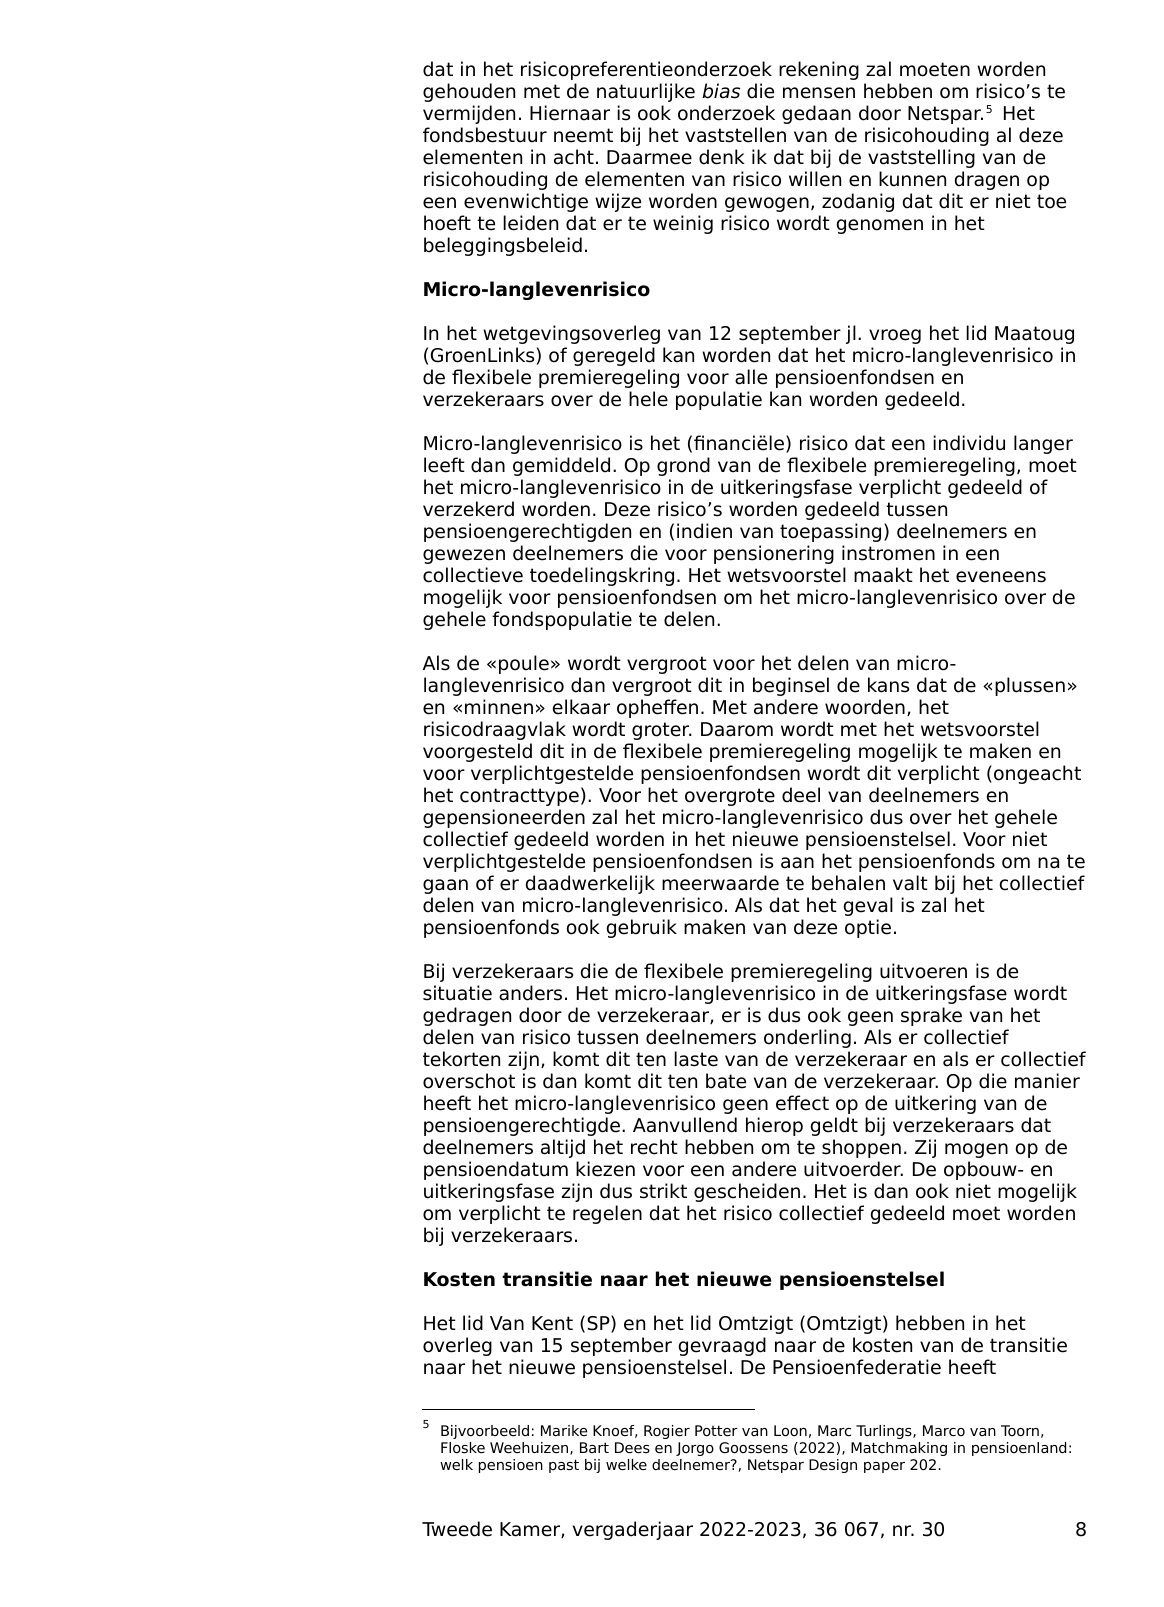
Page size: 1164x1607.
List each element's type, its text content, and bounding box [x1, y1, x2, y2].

text Micro-langlevenrisico is het (financiële) risico dat een individu langer leeft dan gemiddeld. Op grond van de flexibele premieregeling, moet het micro-langlevenrisico in de uitkeringsfase verplicht gedeeld of verzekerd worden. Deze risico’s worden gedeeld tussen pensioengerechtigden en (indien van toepassing) deelnemers en gewezen deelnemers die voor pensionering instromen in een collectieve toedelingskring. Het wetsvoorstel maakt het eveneens mogelijk voor pensioenfondsen om het micro-langlevenrisico over de gehele fondspopulatie te delen. [422, 433, 1087, 631]
text Bij verzekeraars die de flexibele premieregeling uitvoeren is de situatie anders. Het micro-langlevenrisico in de uitkeringsfase wordt gedragen door de verzekeraar, er is dus ook geen sprake van het delen van risico tussen deelnemers onderling. Als er collectief tekorten zijn, komt dit ten laste van de verzekeraar en als er collectief overschot is dan komt dit ten bate van de verzekeraar. Op die manier heeft het micro-langlevenrisico geen effect op de uitkering van de pensioengerechtigde. Aanvullend hierop geldt bij verzekeraars dat deelnemers altijd het recht hebben om te shoppen. Zij mogen op de pensioendatum kiezen voor een andere uitvoerder. De opbouw- en uitkeringsfase zijn dus strikt gescheiden. Het is dan ook niet mogelijk om verplicht te regelen dat het risico collectief gedeeld moet worden bij verzekeraars. [422, 961, 1087, 1247]
text In het wetgevingsoverleg van 12 september jl. vroeg het lid Maatoug (GroenLinks) of geregeld kan worden dat het micro-langlevenrisico in de flexibele premieregeling voor alle pensioenfondsen en verzekeraars over de hele populatie kan worden gedeeld. [422, 323, 1087, 411]
subtitle Kosten transitie naar het nieuwe pensioenstelsel [422, 1269, 1087, 1291]
text Het lid Van Kent (SP) en het lid Omtzigt (Omtzigt) hebben in het overleg van 15 september gevraagd naar de kosten van de transitie naar het nieuwe pensioenstelsel. De Pensioenfederatie heeft [422, 1313, 1087, 1379]
text Bijvoorbeeld: Marike Knoef, Rogier Potter van Loon, Marc Turlings, Marco van Toorn, Floske Weehuizen, Bart Dees en Jorgo Goossens (2022), Matchmaking in pensioenland: welk pensioen past bij welke deelnemer?, Netspar Design paper 202. [422, 1418, 1087, 1474]
text dat in het risicopreferentieonderzoek rekening zal moeten worden gehouden met de natuurlijke bias die mensen hebben om risico’s te vermijden. Hiernaar is ook onderzoek gedaan door Netspar. Het fondsbestuur neemt bij het vaststellen van de risicohouding al deze elementen in acht. Daarmee denk ik dat bij de vaststelling van de risicohouding de elementen van risico willen en kunnen dragen op een evenwichtige wijze worden gewogen, zodanig dat dit er niet toe hoeft te leiden dat er te weinig risico wordt genomen in het beleggingsbeleid. [422, 59, 1087, 257]
subtitle Micro-langlevenrisico [422, 279, 1087, 301]
text Als de «poule» wordt vergroot voor het delen van micro-langlevenrisico dan vergroot dit in beginsel de kans dat de «plussen» en «minnen» elkaar opheffen. Met andere woorden, het risicodraagvlak wordt groter. Daarom wordt met het wetsvoorstel voorgesteld dit in de flexibele premieregeling mogelijk te maken en voor verplichtgestelde pensioenfondsen wordt dit verplicht (ongeacht het contracttype). Voor het overgrote deel van deelnemers en gepensioneerden zal het micro-langlevenrisico dus over het gehele collectief gedeeld worden in het nieuwe pensioenstelsel. Voor niet verplichtgestelde pensioenfondsen is aan het pensioenfonds om na te gaan of er daadwerkelijk meerwaarde te behalen valt bij het collectief delen van micro-langlevenrisico. Als dat het geval is zal het pensioenfonds ook gebruik maken van deze optie. [422, 653, 1087, 939]
